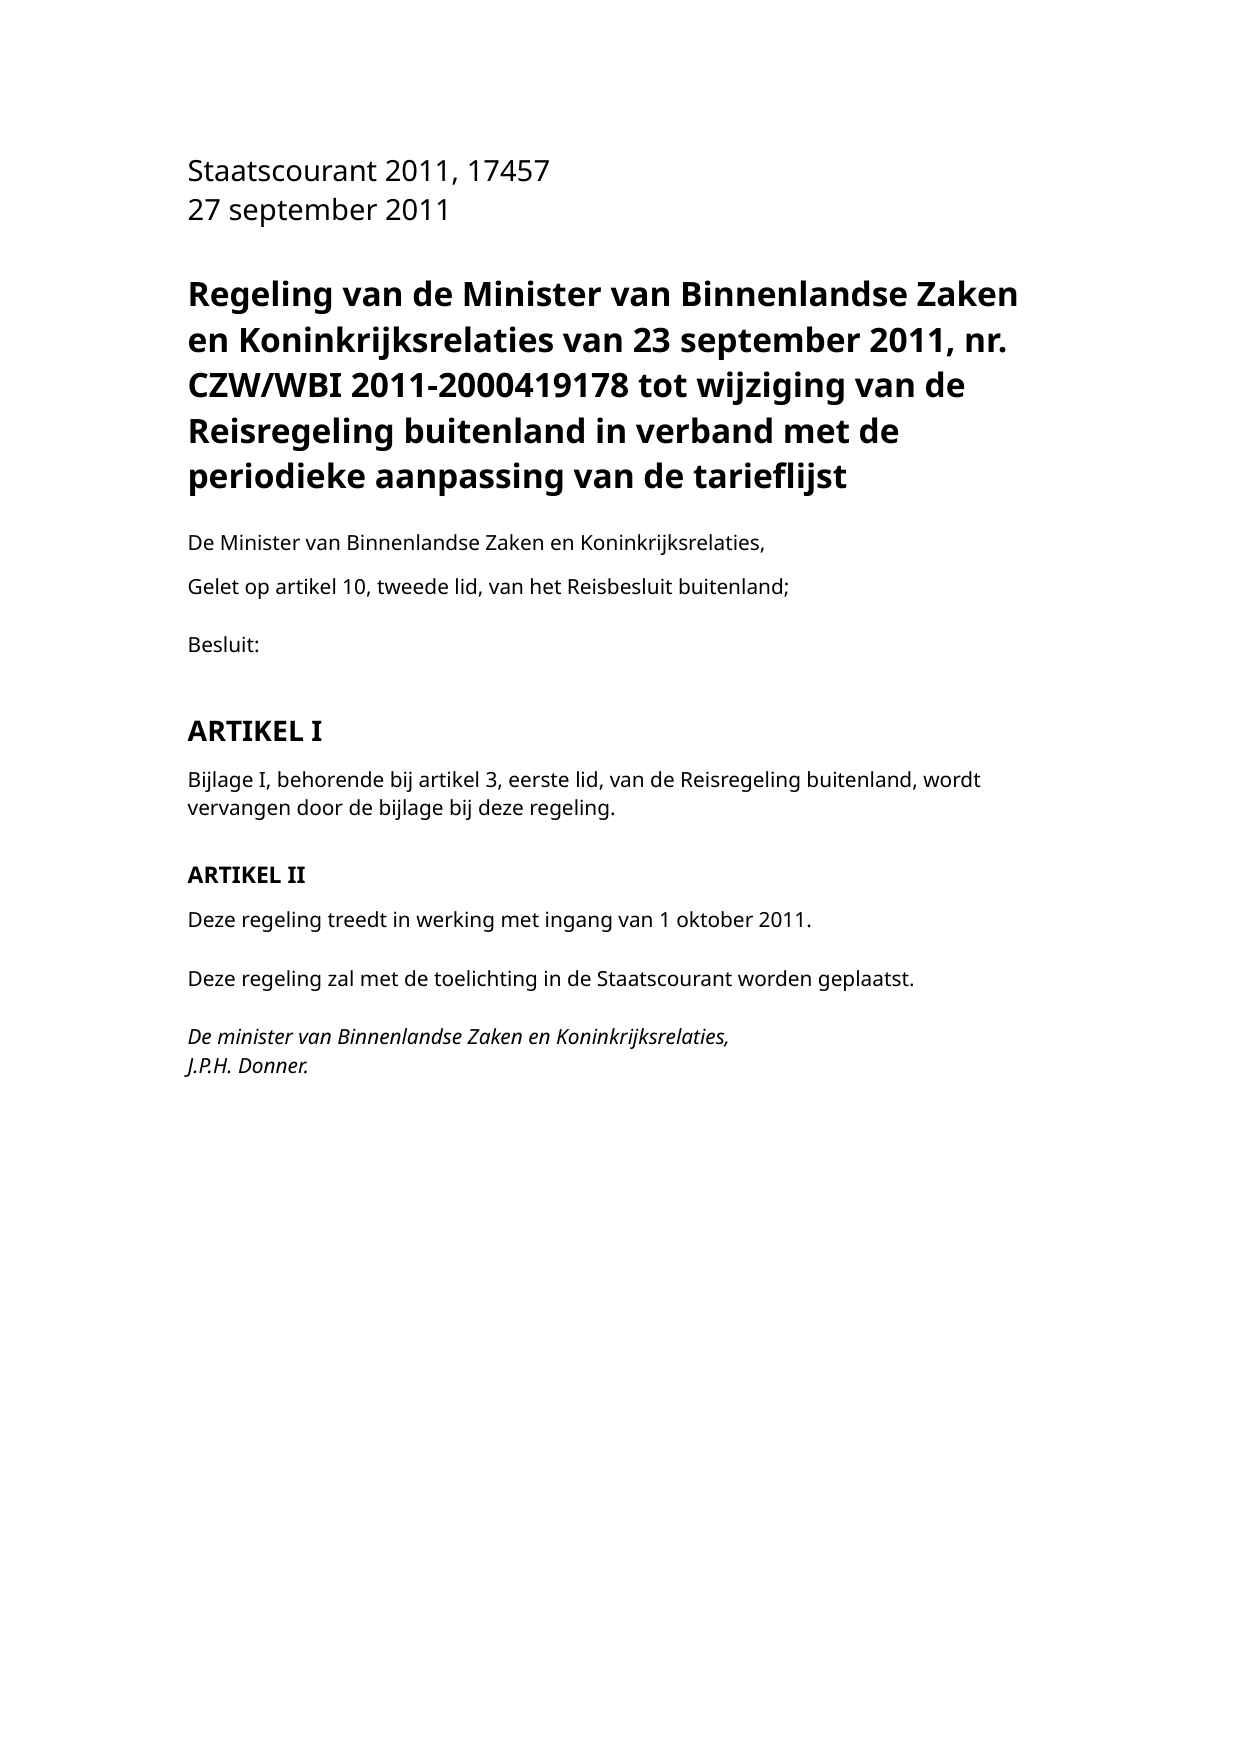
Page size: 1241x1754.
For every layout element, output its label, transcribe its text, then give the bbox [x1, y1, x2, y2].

text Gelet op artikel 10, tweede lid, van het Reisbesluit buitenland; [187, 572, 1053, 600]
text Deze regeling zal met de toelichting in de Staatscourant worden geplaatst. [187, 964, 1053, 992]
text Besluit: [187, 630, 1053, 659]
text De minister van Binnenlandse Zaken en Koninkrijksrelaties, [187, 1022, 1053, 1051]
text De Minister van Binnenlandse Zaken en Koninkrijksrelaties, [187, 528, 1053, 557]
subtitle ARTIKEL II [187, 859, 1053, 891]
text 27 september 2011 [187, 190, 1053, 229]
text Bijlage I, behorende bij artikel 3, eerste lid, van de Reisregeling buitenland, wordt vervangen door de bijlage bij deze regeling. [187, 765, 1053, 822]
text Deze regeling treedt in werking met ingang van 1 oktober 2011. [187, 906, 1053, 934]
subtitle ARTIKEL I [187, 711, 1053, 750]
text Staatscourant 2011, 17457 [187, 150, 1053, 190]
subtitle Regeling van de Minister van Binnenlandse Zaken en Koninkrijksrelaties van 23 september 2011, nr. CZW/WBI 2011-2000419178 tot wijziging van de Reisregeling buitenland in verband met de periodieke aanpassing van de tarieflijst [187, 271, 1053, 498]
text J.P.H. Donner. [187, 1051, 1053, 1079]
